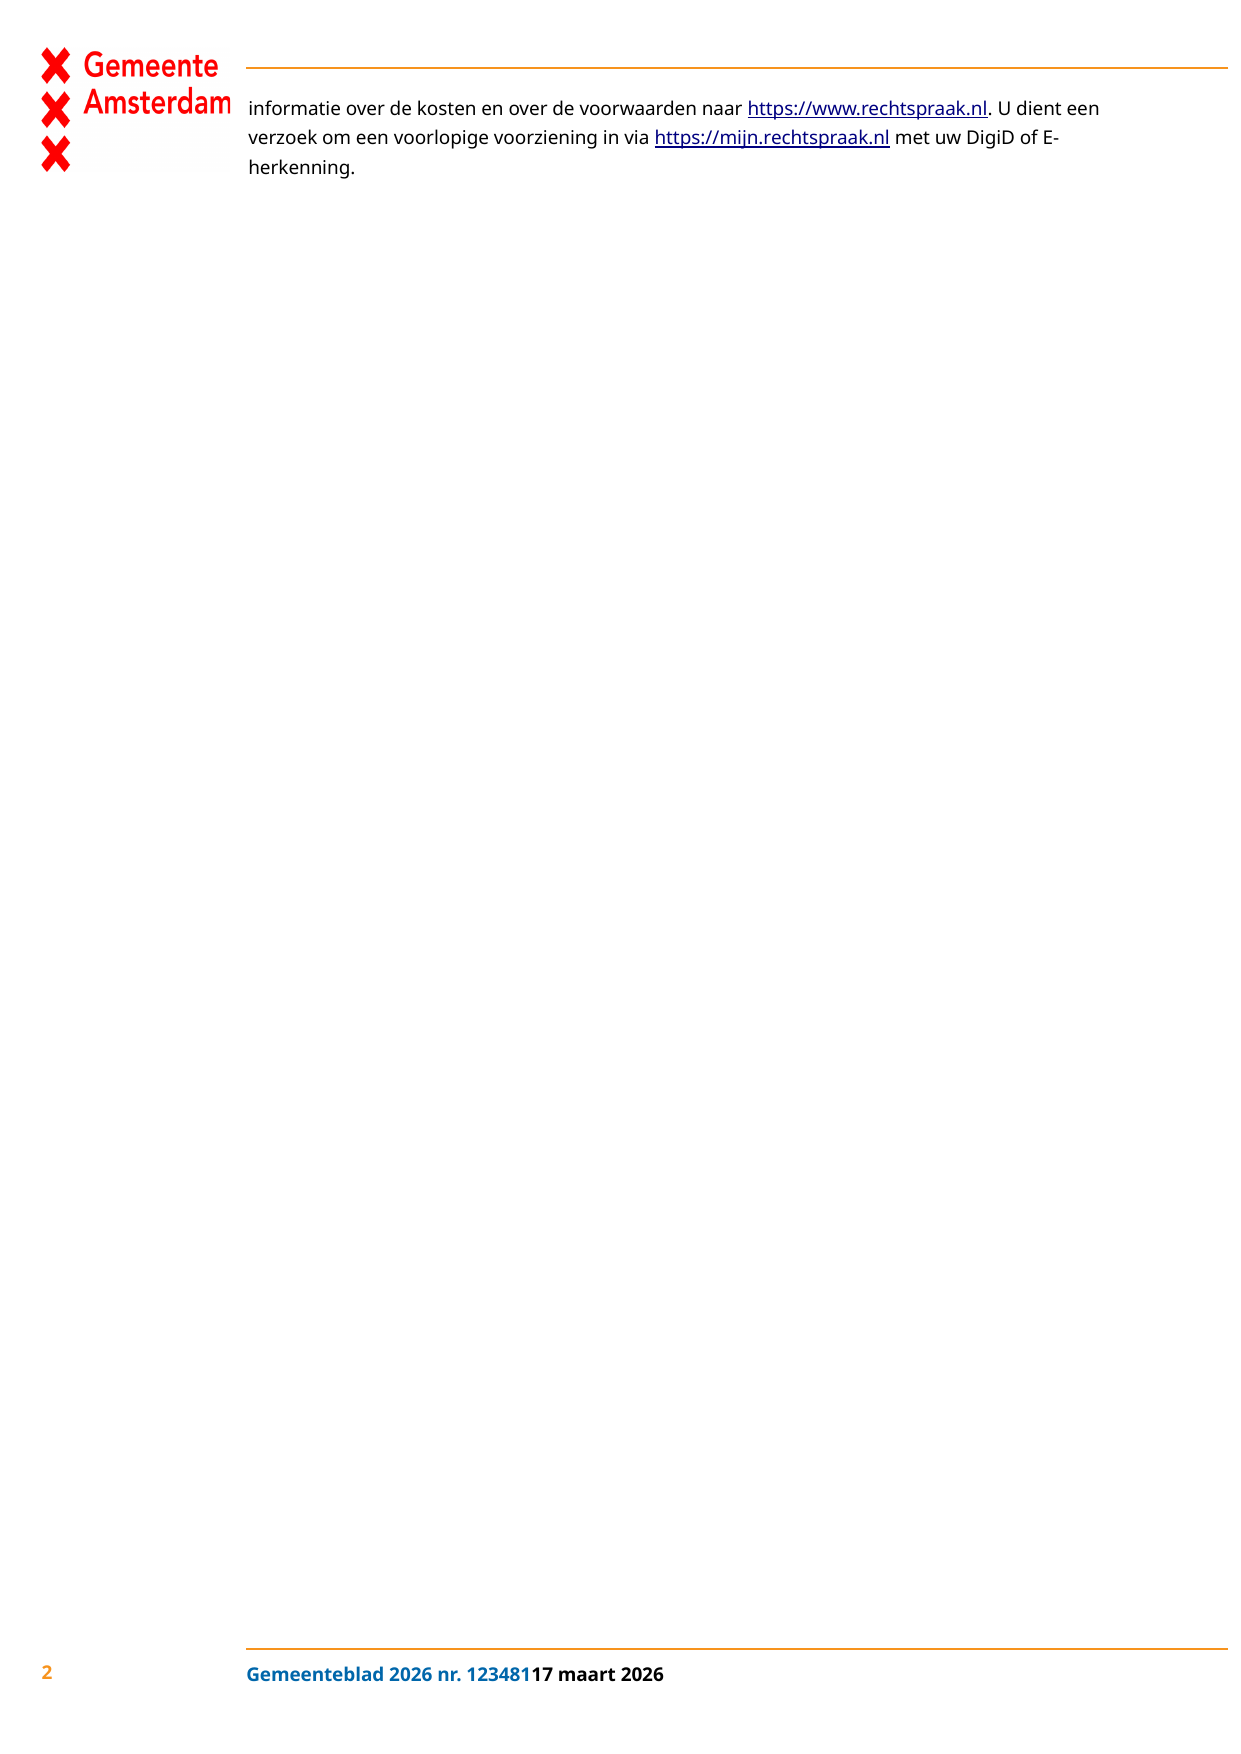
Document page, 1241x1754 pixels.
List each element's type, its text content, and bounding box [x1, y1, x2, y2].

picture [41, 47, 231, 172]
text informatie over de kosten en over de voorwaarden naar https://www.rechtspraak.nl. U dient een verzoek om een voorlopige voorziening in via https://mijn.rechtspraak.nl met uw DigiD of E-herkenning. [248, 95, 1152, 180]
